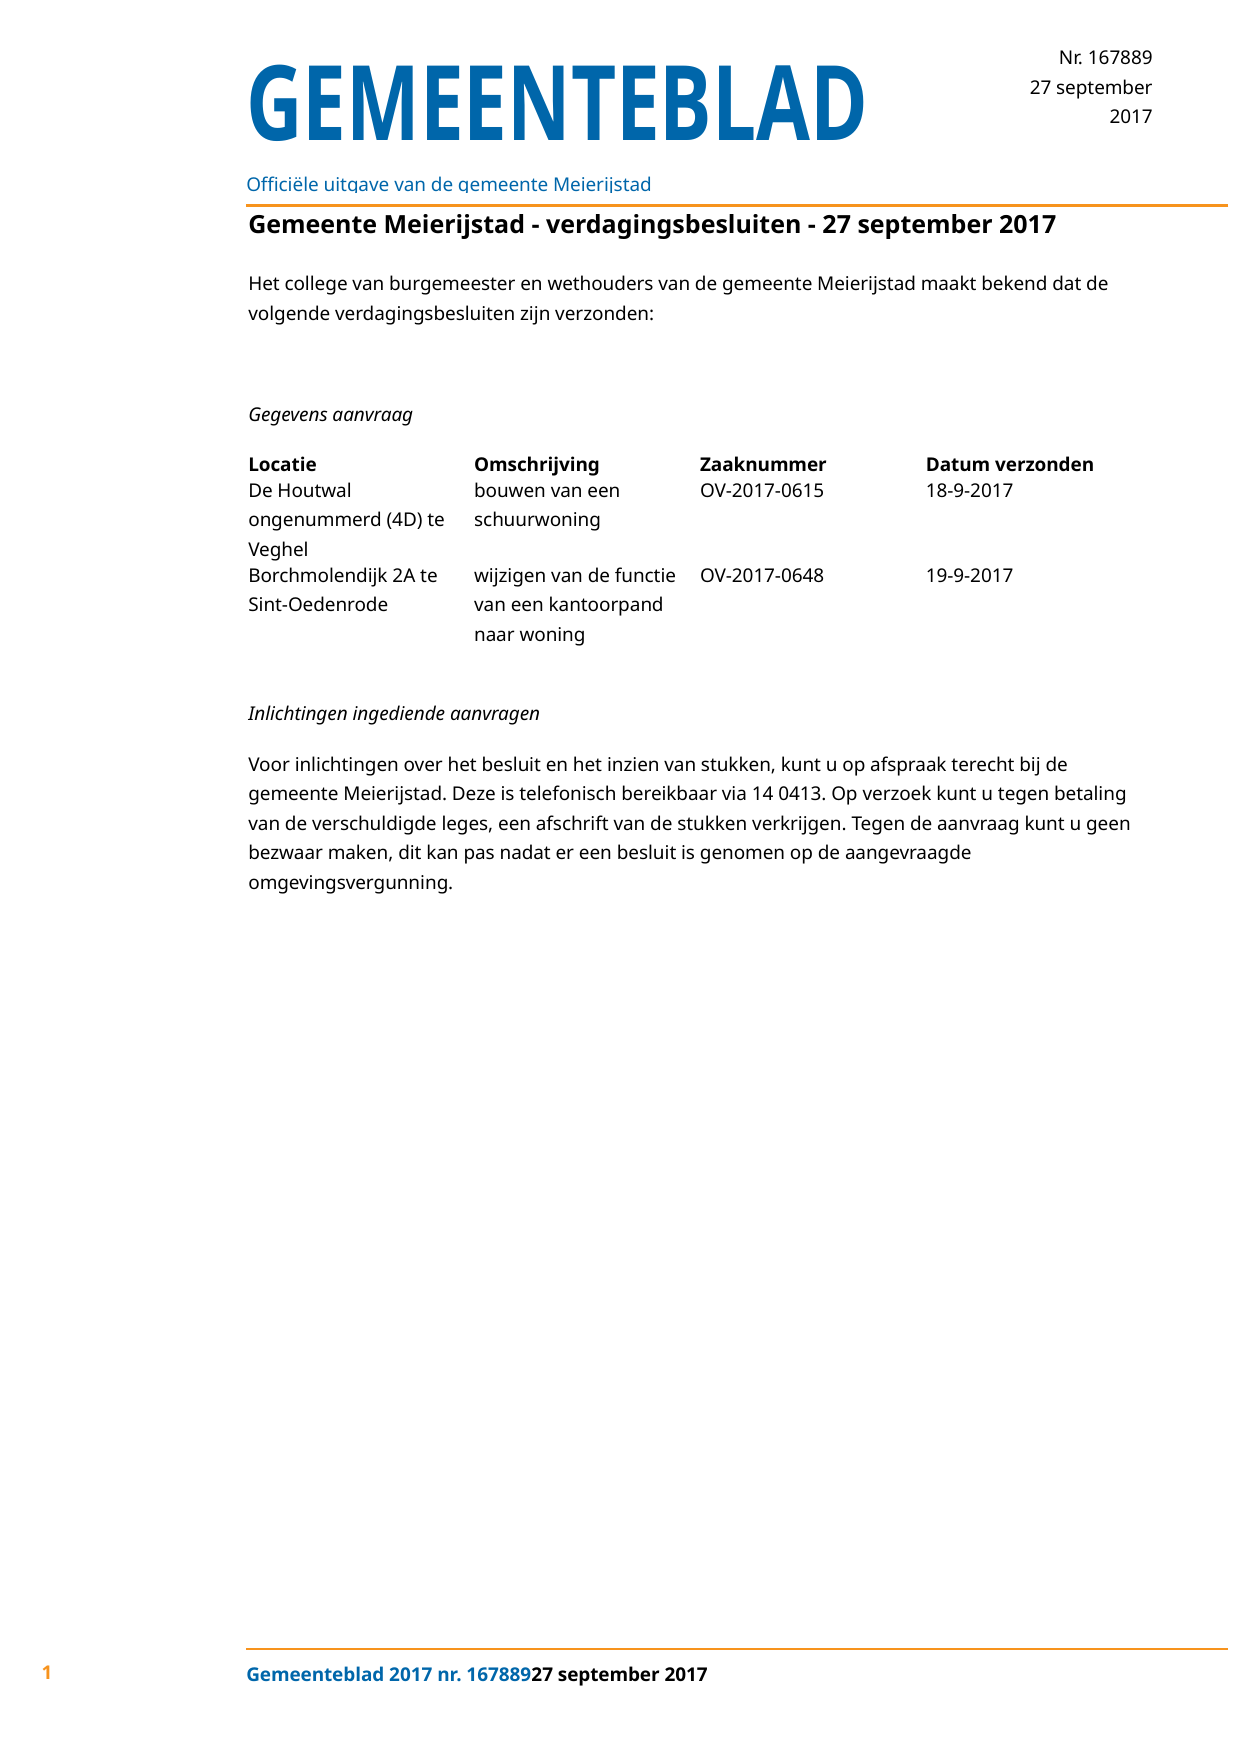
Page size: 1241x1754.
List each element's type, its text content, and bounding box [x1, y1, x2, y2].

table_cell 19-9-2017 [926, 562, 1152, 647]
text Voor inlichtingen over het besluit en het inzien van stukken, kunt u op afspraak terecht bij de gemeente Meierijstad. Deze is telefonisch bereikbaar via 14 0413. Op verzoek kunt u tegen betaling van de verschuldigde leges, een afschrift van de stukken verkrijgen. Tegen de aanvraag kunt u geen bezwaar maken, dit kan pas nadat er een besluit is genomen op de aangevraagde omgevingsvergunning. [248, 751, 1152, 895]
table_cell wijzigen van de functie van een kantoorpand naar woning [474, 562, 700, 647]
table_cell OV-2017-0615 [700, 477, 926, 562]
text Inlichtingen ingediende aanvragen [248, 700, 1152, 726]
table_header Datum verzonden [926, 451, 1152, 477]
table_cell De Houtwal ongenummerd (4D) te Veghel [248, 477, 474, 562]
table_header Omschrijving [474, 451, 700, 477]
picture [41, 47, 231, 172]
table_cell Borchmolendijk 2A te Sint-Oedenrode [248, 562, 474, 647]
text Gegevens aanvraag [248, 401, 1152, 426]
text Gemeente Meierijstad - verdagingsbesluiten - 27 september 2017 [248, 207, 1152, 241]
table_header Zaaknummer [700, 451, 926, 477]
table_header Locatie [248, 451, 474, 477]
table_cell OV-2017-0648 [700, 562, 926, 647]
table_cell bouwen van een schuurwoning [474, 477, 700, 562]
text Het college van burgemeester en wethouders van de gemeente Meierijstad maakt bekend dat de volgende verdagingsbesluiten zijn verzonden: [248, 270, 1152, 326]
table_cell 18-9-2017 [926, 477, 1152, 562]
